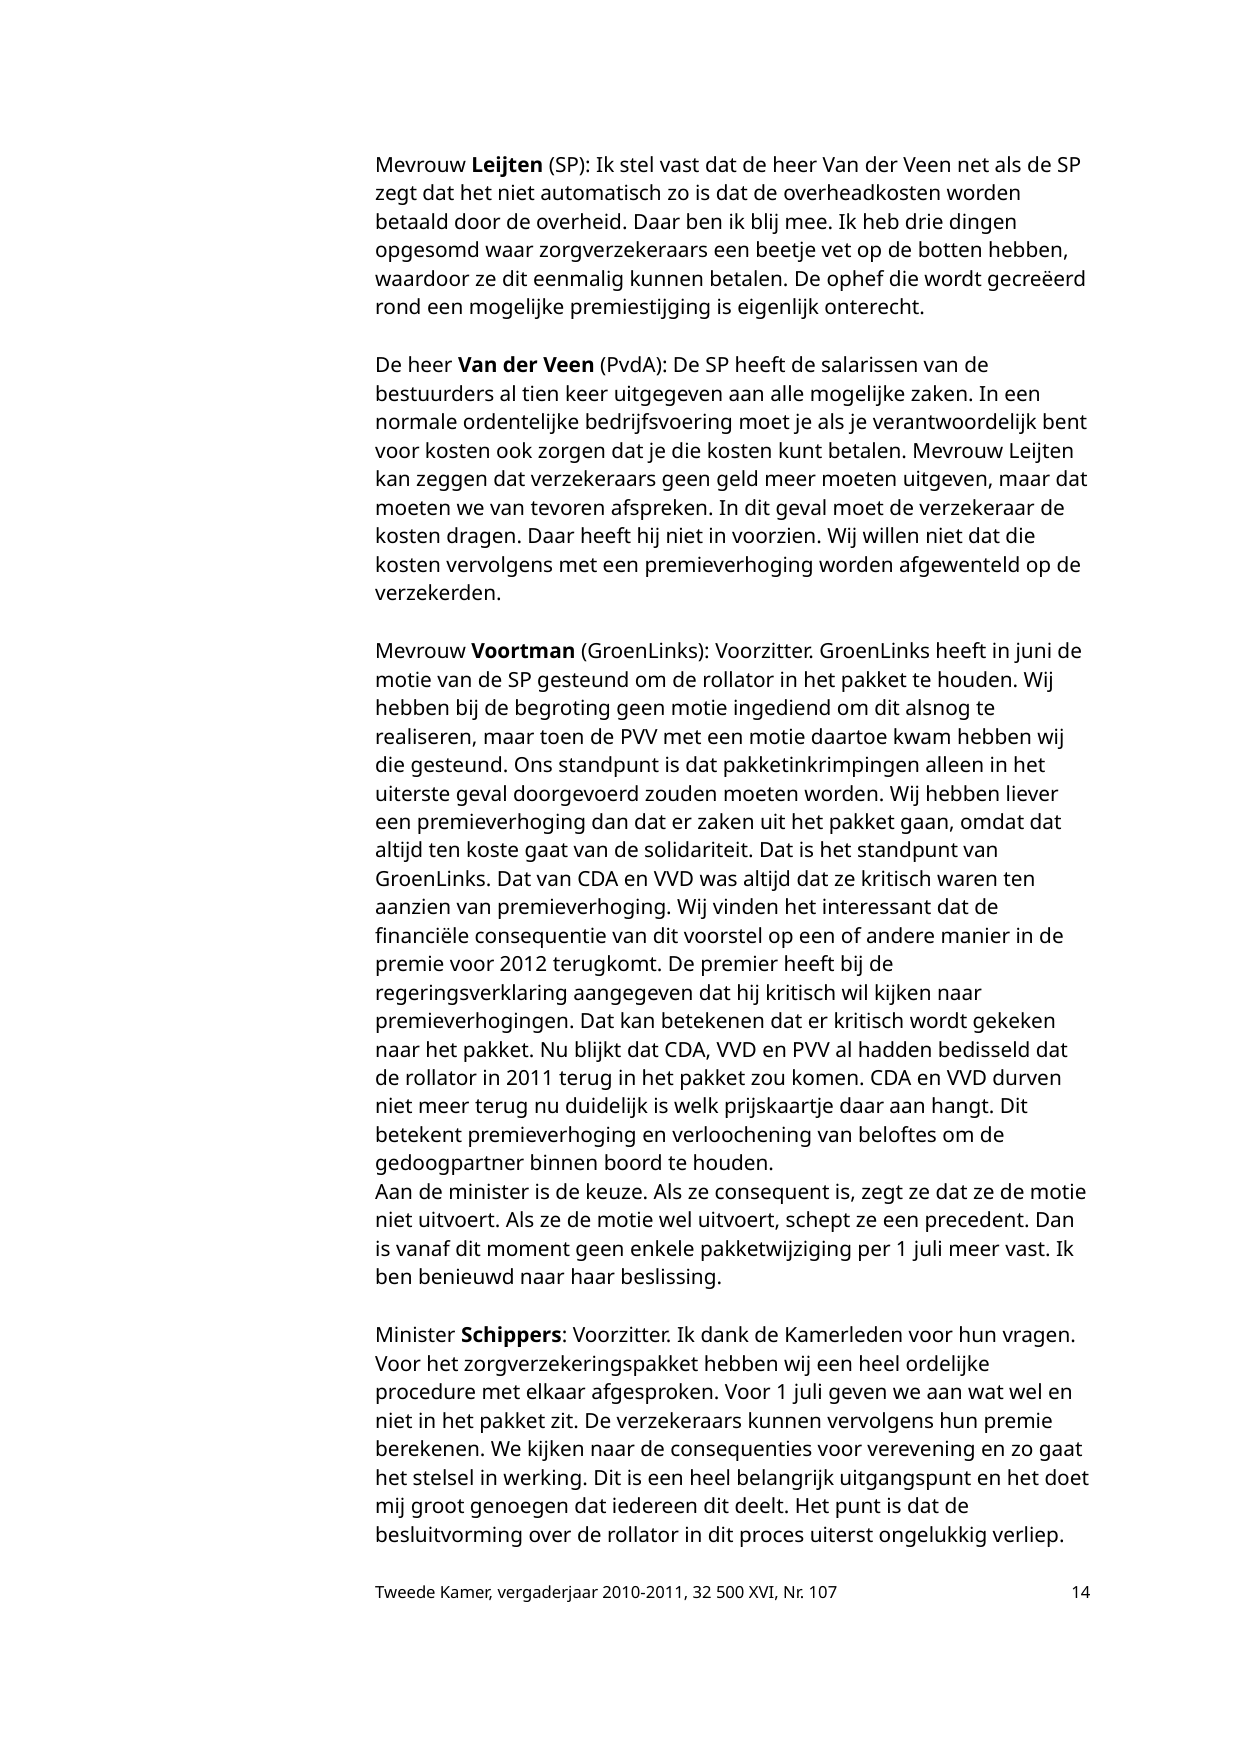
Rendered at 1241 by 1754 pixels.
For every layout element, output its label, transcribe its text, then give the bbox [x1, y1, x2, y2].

text Mevrouw Voortman (GroenLinks): Voorzitter. GroenLinks heeft in juni de motie van de SP gesteund om de rollator in het pakket te houden. Wij hebben bij de begroting geen motie ingediend om dit alsnog te realiseren, maar toen de PVV met een motie daartoe kwam hebben wij die gesteund. Ons standpunt is dat pakketinkrimpingen alleen in het uiterste geval doorgevoerd zouden moeten worden. Wij hebben liever een premieverhoging dan dat er zaken uit het pakket gaan, omdat dat altijd ten koste gaat van de solidariteit. Dat is het standpunt van GroenLinks. Dat van CDA en VVD was altijd dat ze kritisch waren ten aanzien van premieverhoging. Wij vinden het interessant dat de financiële consequentie van dit voorstel op een of andere manier in de premie voor 2012 terugkomt. De premier heeft bij de regeringsverklaring aangegeven dat hij kritisch wil kijken naar premieverhogingen. Dat kan betekenen dat er kritisch wordt gekeken naar het pakket. Nu blijkt dat CDA, VVD en PVV al hadden bedisseld dat de rollator in 2011 terug in het pakket zou komen. CDA en VVD durven niet meer terug nu duidelijk is welk prijskaartje daar aan hangt. Dit betekent premieverhoging en verloochening van beloftes om de gedoogpartner binnen boord te houden. [375, 637, 1090, 1177]
text Minister Schippers: Voorzitter. Ik dank de Kamerleden voor hun vragen. Voor het zorgverzekeringspakket hebben wij een heel ordelijke procedure met elkaar afgesproken. Voor 1 juli geven we aan wat wel en niet in het pakket zit. De verzekeraars kunnen vervolgens hun premie berekenen. We kijken naar de consequenties voor verevening en zo gaat het stelsel in werking. Dit is een heel belangrijk uitgangspunt en het doet mij groot genoegen dat iedereen dit deelt. Het punt is dat de besluitvorming over de rollator in dit proces uiterst ongelukkig verliep. [375, 1321, 1090, 1548]
text Mevrouw Leijten (SP): Ik stel vast dat de heer Van der Veen net als de SP zegt dat het niet automatisch zo is dat de overheadkosten worden betaald door de overheid. Daar ben ik blij mee. Ik heb drie dingen opgesomd waar zorgverzekeraars een beetje vet op de botten hebben, waardoor ze dit eenmalig kunnen betalen. De ophef die wordt gecreëerd rond een mogelijke premiestijging is eigenlijk onterecht. [375, 150, 1090, 321]
text De heer Van der Veen (PvdA): De SP heeft de salarissen van de bestuurders al tien keer uitgegeven aan alle mogelijke zaken. In een normale ordentelijke bedrijfsvoering moet je als je verantwoordelijk bent voor kosten ook zorgen dat je die kosten kunt betalen. Mevrouw Leijten kan zeggen dat verzekeraars geen geld meer moeten uitgeven, maar dat moeten we van tevoren afspreken. In dit geval moet de verzekeraar de kosten dragen. Daar heeft hij niet in voorzien. Wij willen niet dat die kosten vervolgens met een premieverhoging worden afgewenteld op de verzekerden. [375, 351, 1090, 607]
text Aan de minister is de keuze. Als ze consequent is, zegt ze dat ze de motie niet uitvoert. Als ze de motie wel uitvoert, schept ze een precedent. Dan is vanaf dit moment geen enkele pakketwijziging per 1 juli meer vast. Ik ben benieuwd naar haar beslissing. [375, 1177, 1090, 1291]
